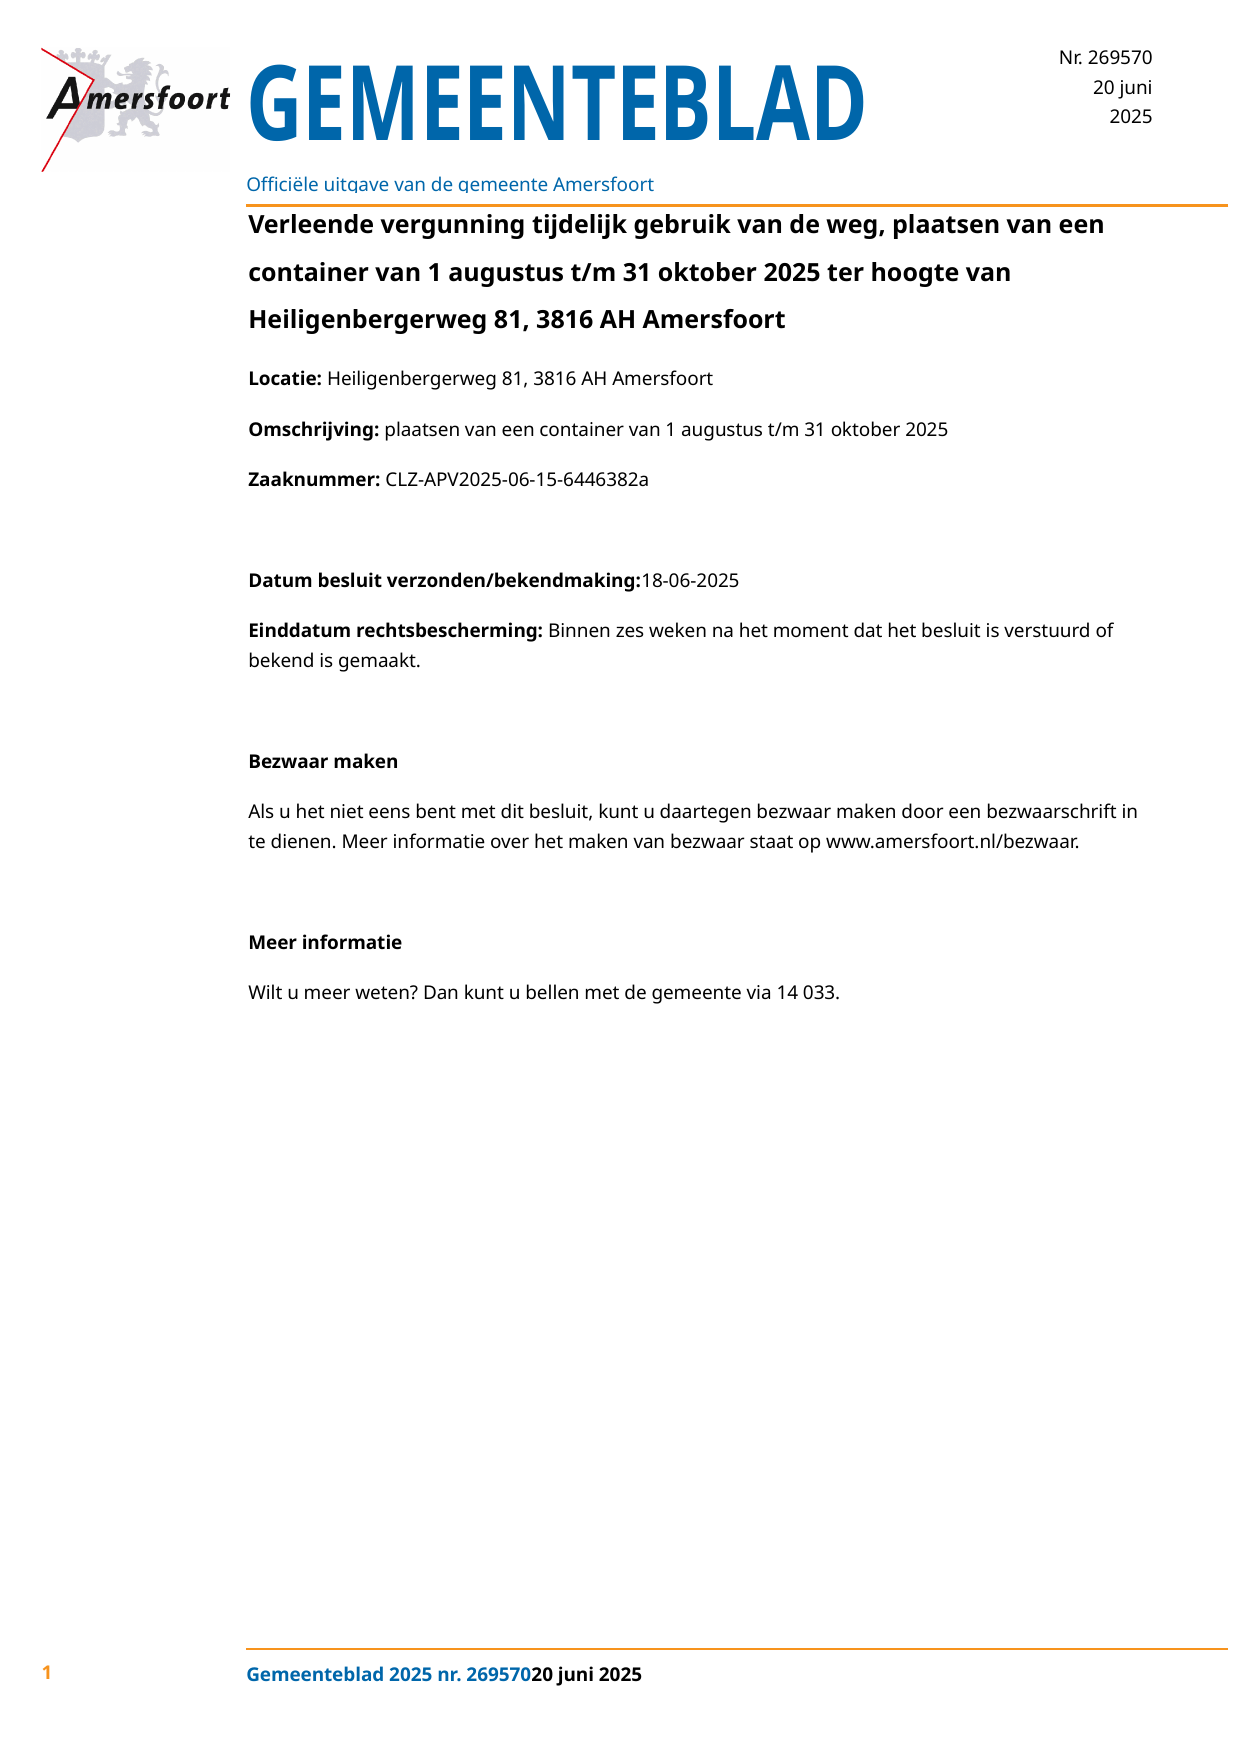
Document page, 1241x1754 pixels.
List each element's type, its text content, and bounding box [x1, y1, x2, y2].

text Datum besluit verzonden/bekendmaking:18-06-2025 [248, 567, 1152, 593]
text Locatie: Heiligenbergerweg 81, 3816 AH Amersfoort [248, 366, 1152, 391]
text Wilt u meer weten? Dan kunt u bellen met de gemeente via 14 033. [248, 979, 1152, 1005]
text Bezwaar maken [248, 748, 1152, 774]
text Als u het niet eens bent met dit besluit, kunt u daartegen bezwaar maken door een bezwaarschrift in te dienen. Meer informatie over het maken van bezwaar staat op www.amersfoort.nl/bezwaar. [248, 798, 1152, 854]
text Einddatum rechtsbescherming: Binnen zes weken na het moment dat het besluit is verstuurd of bekend is gemaakt. [248, 618, 1152, 673]
text Zaaknummer: CLZ-APV2025-06-15-6446382a [248, 466, 1152, 492]
text Meer informatie [248, 929, 1152, 954]
picture [41, 47, 231, 172]
text Verleende vergunning tijdelijk gebruik van de weg, plaatsen van een container van 1 augustus t/m 31 oktober 2025 ter hoogte van Heiligenbergerweg 81, 3816 AH Amersfoort [248, 207, 1152, 336]
text Omschrijving: plaatsen van een container van 1 augustus t/m 31 oktober 2025 [248, 416, 1152, 442]
